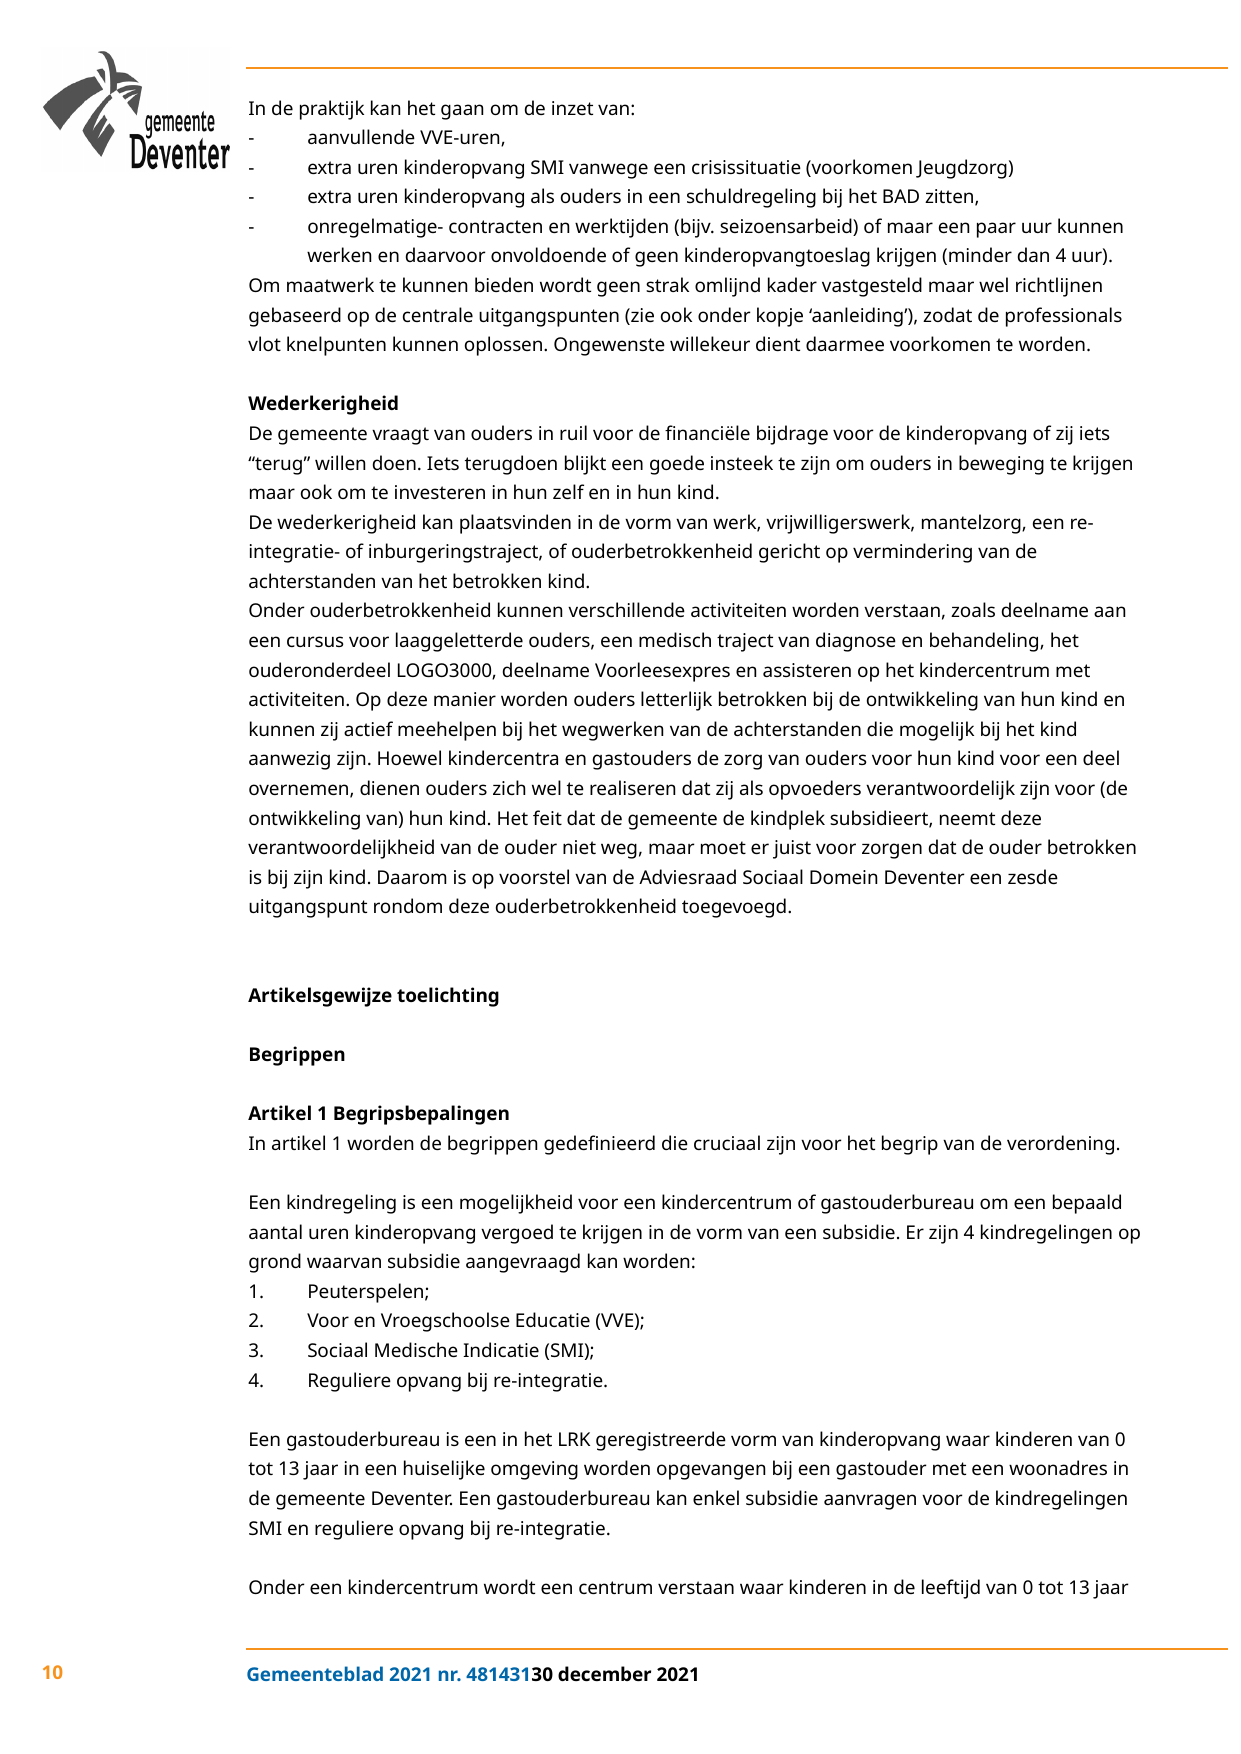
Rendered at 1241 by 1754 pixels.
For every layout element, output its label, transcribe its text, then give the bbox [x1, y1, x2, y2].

text Een gastouderbureau is een in het LRK geregistreerde vorm van kinderopvang waar kinderen van 0 tot 13 jaar in een huiselijke omgeving worden opgevangen bij een gastouder met een woonadres in de gemeente Deventer. Een gastouderbureau kan enkel subsidie aanvragen voor de kindregelingen SMI en reguliere opvang bij re-integratie. [248, 1426, 1152, 1541]
text In de praktijk kan het gaan om de inzet van: [248, 95, 1152, 121]
text Begrippen [248, 1041, 1152, 1067]
text Wederkerigheid [248, 391, 1152, 416]
text Onder ouderbetrokkenheid kunnen verschillende activiteiten worden verstaan, zoals deelname aan een cursus voor laaggeletterde ouders, een medisch traject van diagnose en behandeling, het ouderonderdeel LOGO3000, deelname Voorleesexpres en assisteren op het kindercentrum met activiteiten. Op deze manier worden ouders letterlijk betrokken bij de ontwikkeling van hun kind en kunnen zij actief meehelpen bij het wegwerken van de achterstanden die mogelijk bij het kind aanwezig zijn. Hoewel kindercentra en gastouders de zorg van ouders voor hun kind voor een deel overnemen, dienen ouders zich wel te realiseren dat zij als opvoeders verantwoordelijk zijn voor (de ontwikkeling van) hun kind. Het feit dat de gemeente de kindplek subsidieert, neemt deze verantwoordelijkheid van de ouder niet weg, maar moet er juist voor zorgen dat de ouder betrokken is bij zijn kind. Daarom is op voorstel van de Adviesraad Sociaal Domein Deventer een zesde uitgangspunt rondom deze ouderbetrokkenheid toegevoegd. [248, 598, 1152, 919]
list extra uren kinderopvang als ouders in een schuldregeling bij het BAD zitten, [248, 183, 1152, 209]
text Onder een kindercentrum wordt een centrum verstaan waar kinderen in de leeftijd van 0 tot 13 jaar [248, 1574, 1152, 1600]
text Artikel 1 Begripsbepalingen [248, 1101, 1152, 1126]
text Een kindregeling is een mogelijkheid voor een kindercentrum of gastouderbureau om een bepaald aantal uren kinderopvang vergoed te krijgen in de vorm van een subsidie. Er zijn 4 kindregelingen op grond waarvan subsidie aangevraagd kan worden: [248, 1189, 1152, 1274]
list Voor en Vroegschoolse Educatie (VVE); [248, 1308, 1152, 1333]
text De gemeente vraagt van ouders in ruil voor de financiële bijdrage voor de kinderopvang of zij iets “terug” willen doen. Iets terugdoen blijkt een goede insteek te zijn om ouders in beweging te krijgen maar ook om te investeren in hun zelf en in hun kind. [248, 420, 1152, 505]
text De wederkerigheid kan plaatsvinden in de vorm van werk, vrijwilligerswerk, mantelzorg, een re-integratie- of inburgeringstraject, of ouderbetrokkenheid gericht op vermindering van de achterstanden van het betrokken kind. [248, 509, 1152, 594]
list aanvullende VVE-uren, [248, 124, 1152, 150]
list Sociaal Medische Indicatie (SMI); [248, 1337, 1152, 1363]
list extra uren kinderopvang SMI vanwege een crisissituatie (voorkomen Jeugdzorg) [248, 154, 1152, 180]
picture [41, 47, 231, 172]
list onregelmatige- contracten en werktijden (bijv. seizoensarbeid) of maar een paar uur kunnen werken en daarvoor onvoldoende of geen kinderopvangtoeslag krijgen (minder dan 4 uur). [248, 213, 1152, 268]
list Reguliere opvang bij re-integratie. [248, 1367, 1152, 1393]
list Peuterspelen; [248, 1278, 1152, 1304]
text Artikelsgewijze toelichting [248, 982, 1152, 1008]
text Om maatwerk te kunnen bieden wordt geen strak omlijnd kader vastgesteld maar wel richtlijnen gebaseerd op de centrale uitgangspunten (zie ook onder kopje ‘aanleiding’), zodat de professionals vlot knelpunten kunnen oplossen. Ongewenste willekeur dient daarmee voorkomen te worden. [248, 272, 1152, 357]
text In artikel 1 worden de begrippen gedefinieerd die cruciaal zijn voor het begrip van de verordening. [248, 1130, 1152, 1156]
